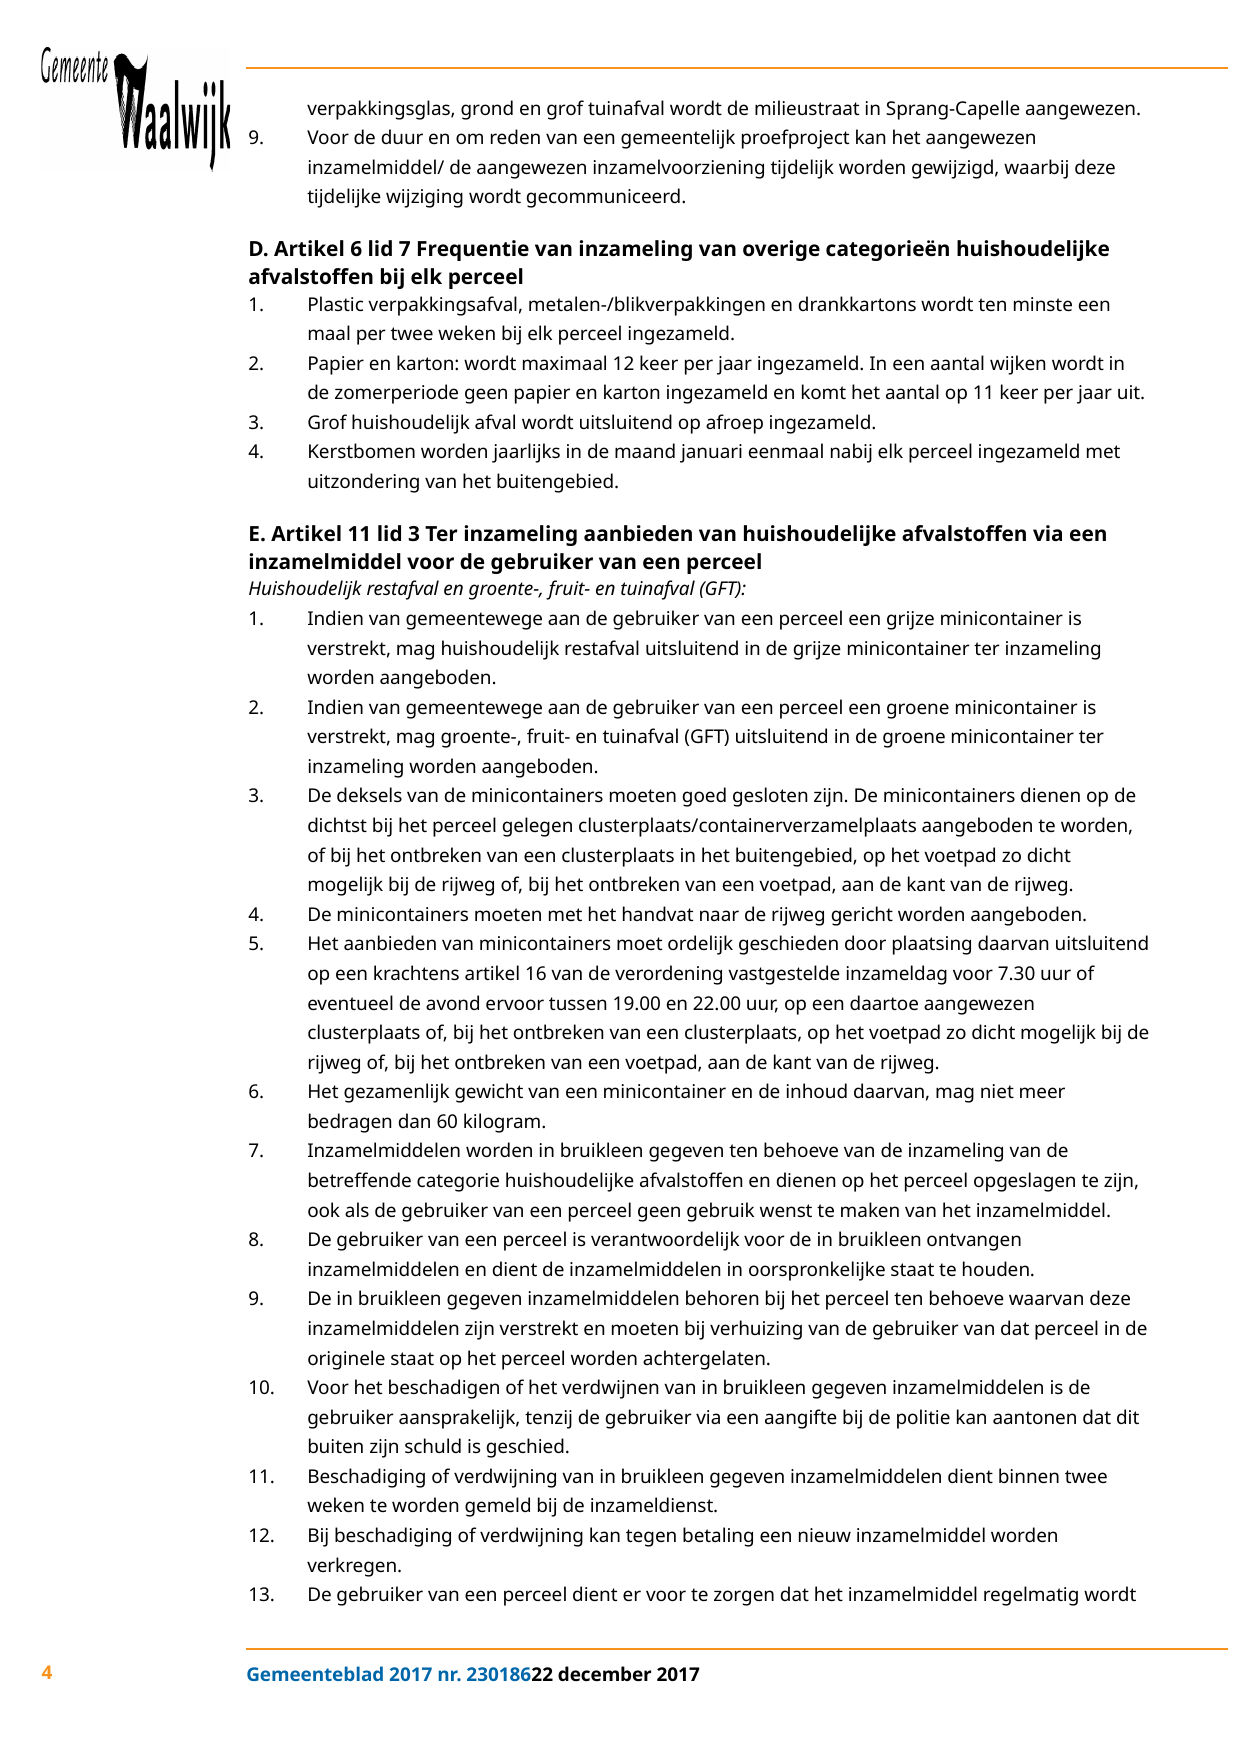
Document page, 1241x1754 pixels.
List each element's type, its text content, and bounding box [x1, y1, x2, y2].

list De minicontainers moeten met het handvat naar de rijweg gericht worden aangeboden. [248, 901, 1152, 927]
list Plastic verpakkingsafval, metalen-/blikverpakkingen en drankkartons wordt ten minste een maal per twee weken bij elk perceel ingezameld. [248, 291, 1152, 346]
list Indien van gemeentewege aan de gebruiker van een perceel een groene minicontainer is verstrekt, mag groente-, fruit- en tuinafval (GFT) uitsluitend in de groene minicontainer ter inzameling worden aangeboden. [248, 694, 1152, 779]
list Het gezamenlijk gewicht van een minicontainer en de inhoud daarvan, mag niet meer bedragen dan 60 kilogram. [248, 1078, 1152, 1134]
list Indien van gemeentewege aan de gebruiker van een perceel een grijze minicontainer is verstrekt, mag huishoudelijk restafval uitsluitend in de grijze minicontainer ter inzameling worden aangeboden. [248, 605, 1152, 690]
picture [41, 47, 231, 172]
list De in bruikleen gegeven inzamelmiddelen behoren bij het perceel ten behoeve waarvan deze inzamelmiddelen zijn verstrekt en moeten bij verhuizing van de gebruiker van dat perceel in de originele staat op het perceel worden achtergelaten. [248, 1286, 1152, 1371]
text E. Artikel 11 lid 3 Ter inzameling aanbieden van huishoudelijke afvalstoffen via een inzamelmiddel voor de gebruiker van een perceel [248, 519, 1152, 576]
list Kerstbomen worden jaarlijks in de maand januari eenmaal nabij elk perceel ingezameld met uitzondering van het buitengebied. [248, 439, 1152, 494]
list verpakkingsglas, grond en grof tuinafval wordt de milieustraat in Sprang-Capelle aangewezen. [248, 95, 1152, 121]
list Inzamelmiddelen worden in bruikleen gegeven ten behoeve van de inzameling van de betreffende categorie huishoudelijke afvalstoffen en dienen op het perceel opgeslagen te zijn, ook als de gebruiker van een perceel geen gebruik wenst te maken van het inzamelmiddel. [248, 1138, 1152, 1223]
list Voor de duur en om reden van een gemeentelijk proefproject kan het aangewezen inzamelmiddel/ de aangewezen inzamelvoorziening tijdelijk worden gewijzigd, waarbij deze tijdelijke wijziging wordt gecommuniceerd. [248, 124, 1152, 209]
list De deksels van de minicontainers moeten goed gesloten zijn. De minicontainers dienen op de dichtst bij het perceel gelegen clusterplaats/containerverzamelplaats aangeboden te worden, of bij het ontbreken van een clusterplaats in het buitengebied, op het voetpad zo dicht mogelijk bij de rijweg of, bij het ontbreken van een voetpad, aan de kant van de rijweg. [248, 783, 1152, 897]
list Het aanbieden van minicontainers moet ordelijk geschieden door plaatsing daarvan uitsluitend op een krachtens artikel 16 van de verordening vastgestelde inzameldag voor 7.30 uur of eventueel de avond ervoor tussen 19.00 en 22.00 uur, op een daartoe aangewezen clusterplaats of, bij het ontbreken van een clusterplaats, op het voetpad zo dicht mogelijk bij de rijweg of, bij het ontbreken van een voetpad, aan de kant van de rijweg. [248, 931, 1152, 1075]
text D. Artikel 6 lid 7 Frequentie van inzameling van overige categorieën huishoudelijke afvalstoffen bij elk perceel [248, 234, 1152, 291]
list Beschadiging of verdwijning van in bruikleen gegeven inzamelmiddelen dient binnen twee weken te worden gemeld bij de inzameldienst. [248, 1463, 1152, 1518]
list Grof huishoudelijk afval wordt uitsluitend op afroep ingezameld. [248, 409, 1152, 435]
text Huishoudelijk restafval en groente-, fruit- en tuinafval (GFT): [248, 576, 1152, 601]
list De gebruiker van een perceel dient er voor te zorgen dat het inzamelmiddel regelmatig wordt [248, 1581, 1152, 1607]
list De gebruiker van een perceel is verantwoordelijk voor de in bruikleen ontvangen inzamelmiddelen en dient de inzamelmiddelen in oorspronkelijke staat te houden. [248, 1226, 1152, 1282]
list Bij beschadiging of verdwijning kan tegen betaling een nieuw inzamelmiddel worden verkregen. [248, 1522, 1152, 1578]
list Papier en karton: wordt maximaal 12 keer per jaar ingezameld. In een aantal wijken wordt in de zomerperiode geen papier en karton ingezameld en komt het aantal op 11 keer per jaar uit. [248, 350, 1152, 405]
list Voor het beschadigen of het verdwijnen van in bruikleen gegeven inzamelmiddelen is de gebruiker aansprakelijk, tenzij de gebruiker via een aangifte bij de politie kan aantonen dat dit buiten zijn schuld is geschied. [248, 1374, 1152, 1459]
